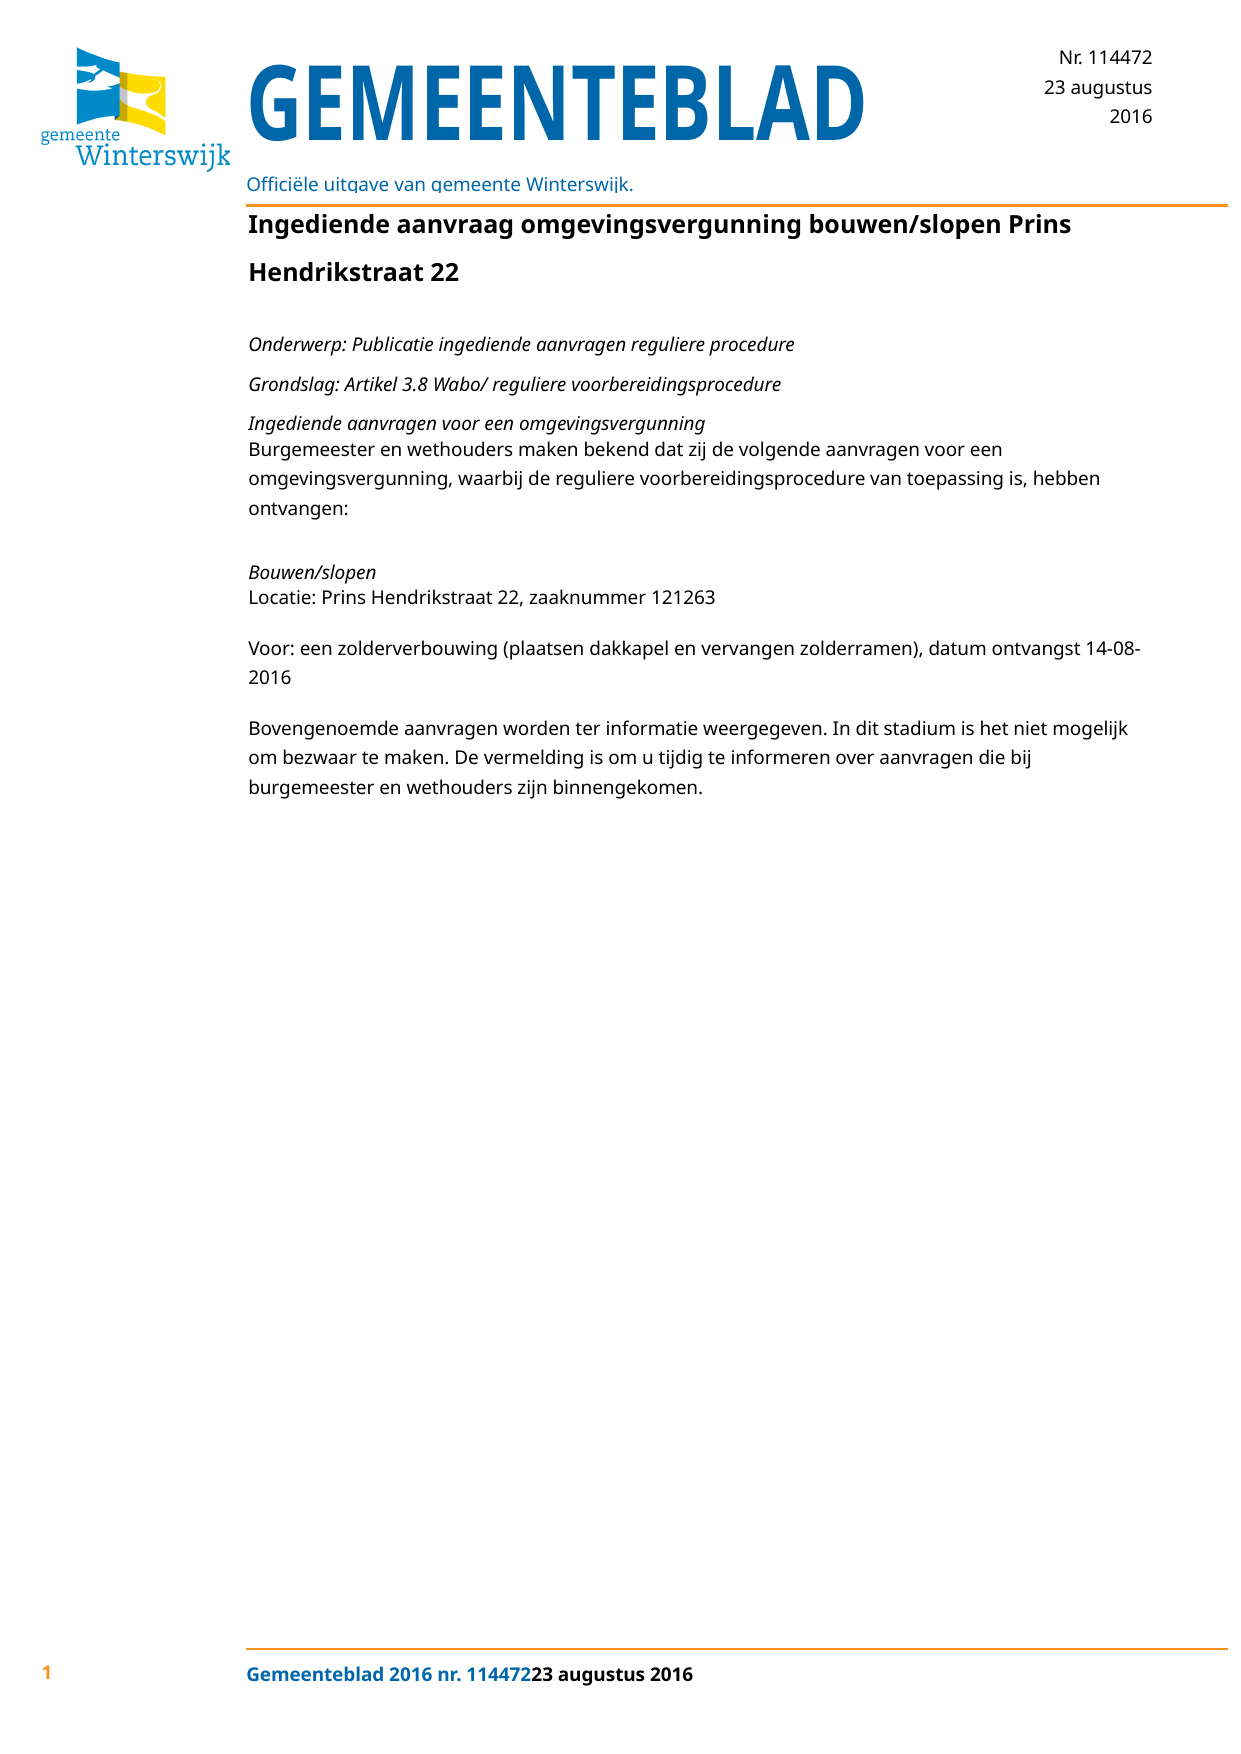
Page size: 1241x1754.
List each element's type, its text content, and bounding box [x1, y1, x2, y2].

picture [225, 153, 231, 162]
text Bovengenoemde aanvragen worden ter informatie weergegeven. In dit stadium is het niet mogelijk om bezwaar te maken. De vermelding is om u tijdig te informeren over aanvragen die bij burgemeester en wethouders zijn binnengekomen. [248, 715, 1152, 800]
text Burgemeester en wethouders maken bekend dat zij de volgende aanvragen voor een omgevingsvergunning, waarbij de reguliere voorbereidingsprocedure van toepassing is, hebben ontvangen: [248, 436, 1152, 521]
text Locatie: Prins Hendrikstraat 22, zaaknummer 121263 [248, 584, 1152, 610]
text Onderwerp: Publicatie ingediende aanvragen reguliere procedure [248, 331, 1152, 357]
text Bouwen/slopen [248, 559, 1152, 584]
text Ingediende aanvraag omgevingsvergunning bouwen/slopen Prins Hendrikstraat 22 [248, 207, 1152, 288]
text Grondslag: Artikel 3.8 Wabo/ reguliere voorbereidingsprocedure [248, 371, 1152, 396]
text Voor: een zolderverbouwing (plaatsen dakkapel en vervangen zolderramen), datum ontvangst 14-08-2016 [248, 635, 1152, 690]
text Ingediende aanvragen voor een omgevingsvergunning [248, 410, 1152, 436]
picture [41, 47, 231, 172]
